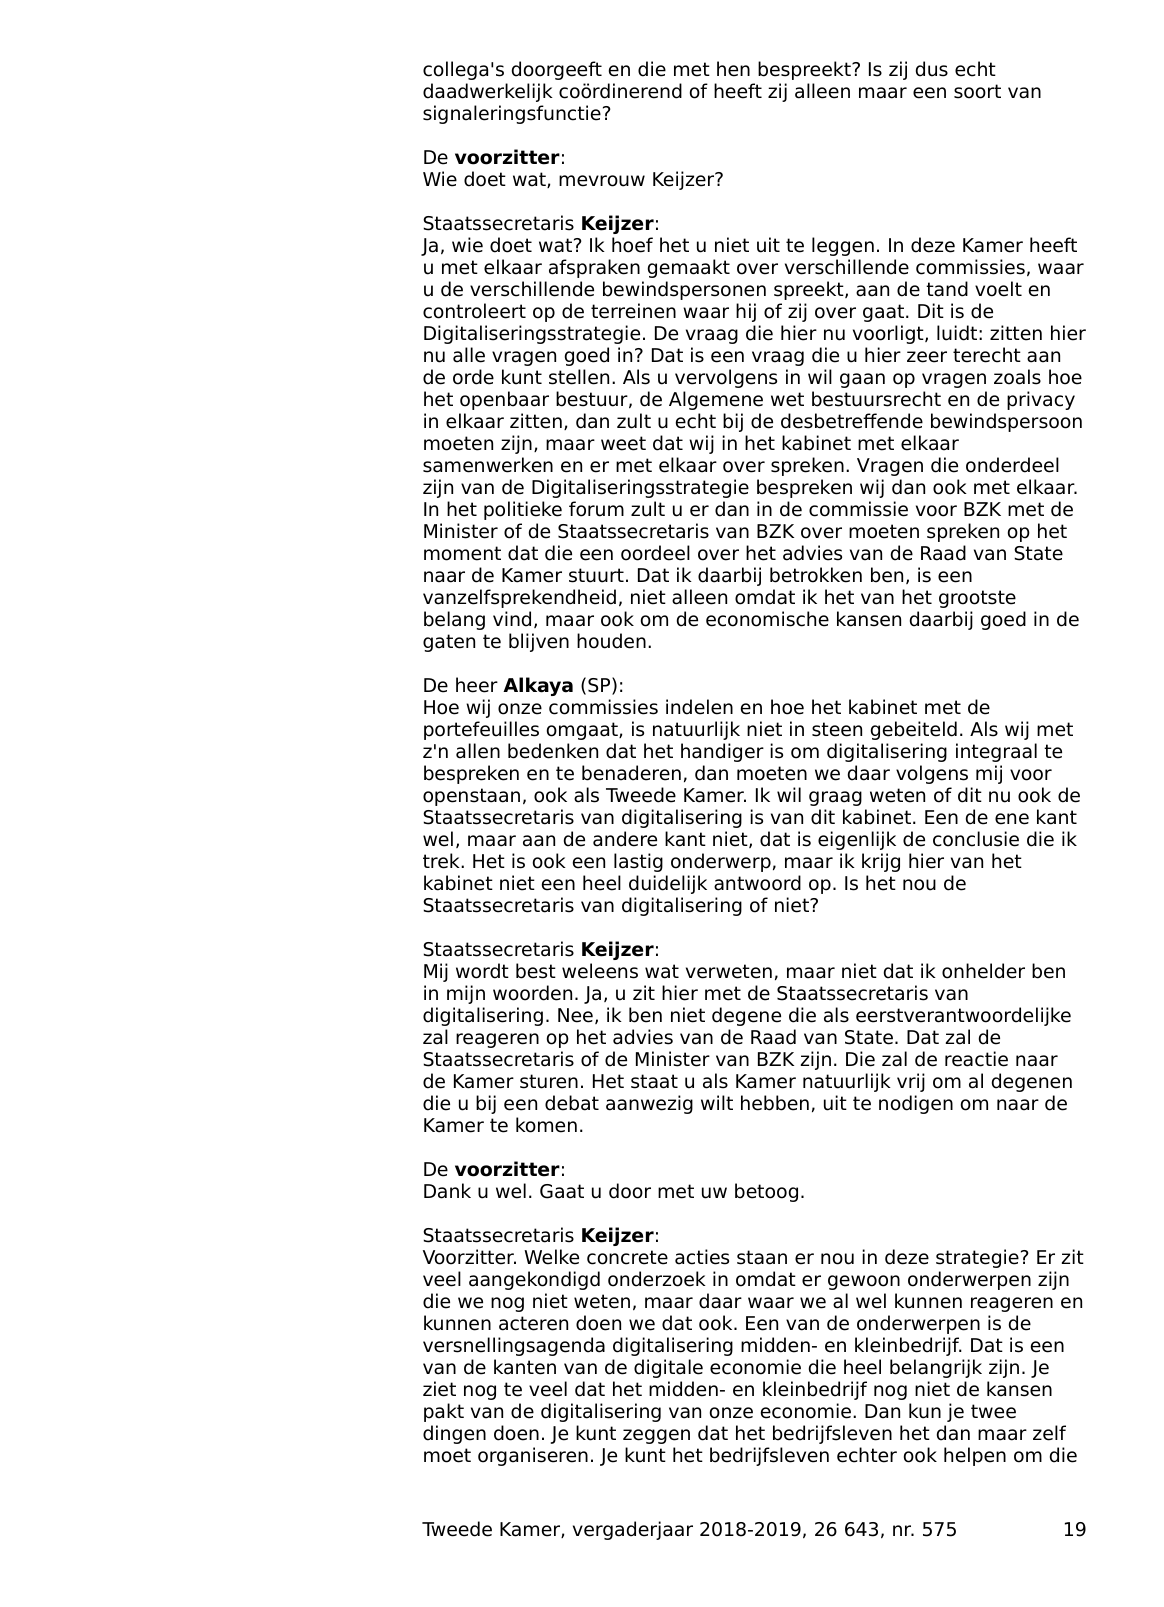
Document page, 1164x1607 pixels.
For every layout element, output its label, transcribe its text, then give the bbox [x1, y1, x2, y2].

text Mij wordt best weleens wat verweten, maar niet dat ik onhelder ben in mijn woorden. Ja, u zit hier met de Staatssecretaris van digitalisering. Nee, ik ben niet degene die als eerstverantwoordelijke zal reageren op het advies van de Raad van State. Dat zal de Staatssecretaris of de Minister van BZK zijn. Die zal de reactie naar de Kamer sturen. Het staat u als Kamer natuurlijk vrij om al degenen die u bij een debat aanwezig wilt hebben, uit te nodigen om naar de Kamer te komen. [422, 961, 1087, 1137]
text Wie doet wat, mevrouw Keijzer? [422, 169, 1087, 191]
text Staatssecretaris Keijzer: [422, 213, 1087, 235]
text Staatssecretaris Keijzer: [422, 1225, 1087, 1247]
text Staatssecretaris Keijzer: [422, 939, 1087, 961]
text Hoe wij onze commissies indelen en hoe het kabinet met de portefeuilles omgaat, is natuurlijk niet in steen gebeiteld. Als wij met z'n allen bedenken dat het handiger is om digitalisering integraal te bespreken en te benaderen, dan moeten we daar volgens mij voor openstaan, ook als Tweede Kamer. Ik wil graag weten of dit nu ook de Staatssecretaris van digitalisering is van dit kabinet. Een de ene kant wel, maar aan de andere kant niet, dat is eigenlijk de conclusie die ik trek. Het is ook een lastig onderwerp, maar ik krijg hier van het kabinet niet een heel duidelijk antwoord op. Is het nou de Staatssecretaris van digitalisering of niet? [422, 697, 1087, 917]
text Dank u wel. Gaat u door met uw betoog. [422, 1181, 1087, 1203]
text De voorzitter: [422, 147, 1087, 169]
text De voorzitter: [422, 1159, 1087, 1181]
text De heer Alkaya (SP): [422, 675, 1087, 697]
text collega's doorgeeft en die met hen bespreekt? Is zij dus echt daadwerkelijk coördinerend of heeft zij alleen maar een soort van signaleringsfunctie? [422, 59, 1087, 125]
text Voorzitter. Welke concrete acties staan er nou in deze strategie? Er zit veel aangekondigd onderzoek in omdat er gewoon onderwerpen zijn die we nog niet weten, maar daar waar we al wel kunnen reageren en kunnen acteren doen we dat ook. Een van de onderwerpen is de versnellingsagenda digitalisering midden- en kleinbedrijf. Dat is een van de kanten van de digitale economie die heel belangrijk zijn. Je ziet nog te veel dat het midden- en kleinbedrijf nog niet de kansen pakt van de digitalisering van onze economie. Dan kun je twee dingen doen. Je kunt zeggen dat het bedrijfsleven het dan maar zelf moet organiseren. Je kunt het bedrijfsleven echter ook helpen om die [422, 1247, 1087, 1467]
text Ja, wie doet wat? Ik hoef het u niet uit te leggen. In deze Kamer heeft u met elkaar afspraken gemaakt over verschillende commissies, waar u de verschillende bewindspersonen spreekt, aan de tand voelt en controleert op de terreinen waar hij of zij over gaat. Dit is de Digitaliseringsstrategie. De vraag die hier nu voorligt, luidt: zitten hier nu alle vragen goed in? Dat is een vraag die u hier zeer terecht aan de orde kunt stellen. Als u vervolgens in wil gaan op vragen zoals hoe het openbaar bestuur, de Algemene wet bestuursrecht en de privacy in elkaar zitten, dan zult u echt bij de desbetreffende bewindspersoon moeten zijn, maar weet dat wij in het kabinet met elkaar samenwerken en er met elkaar over spreken. Vragen die onderdeel zijn van de Digitaliseringsstrategie bespreken wij dan ook met elkaar. In het politieke forum zult u er dan in de commissie voor BZK met de Minister of de Staatssecretaris van BZK over moeten spreken op het moment dat die een oordeel over het advies van de Raad van State naar de Kamer stuurt. Dat ik daarbij betrokken ben, is een vanzelfsprekendheid, niet alleen omdat ik het van het grootste belang vind, maar ook om de economische kansen daarbij goed in de gaten te blijven houden. [422, 235, 1087, 653]
